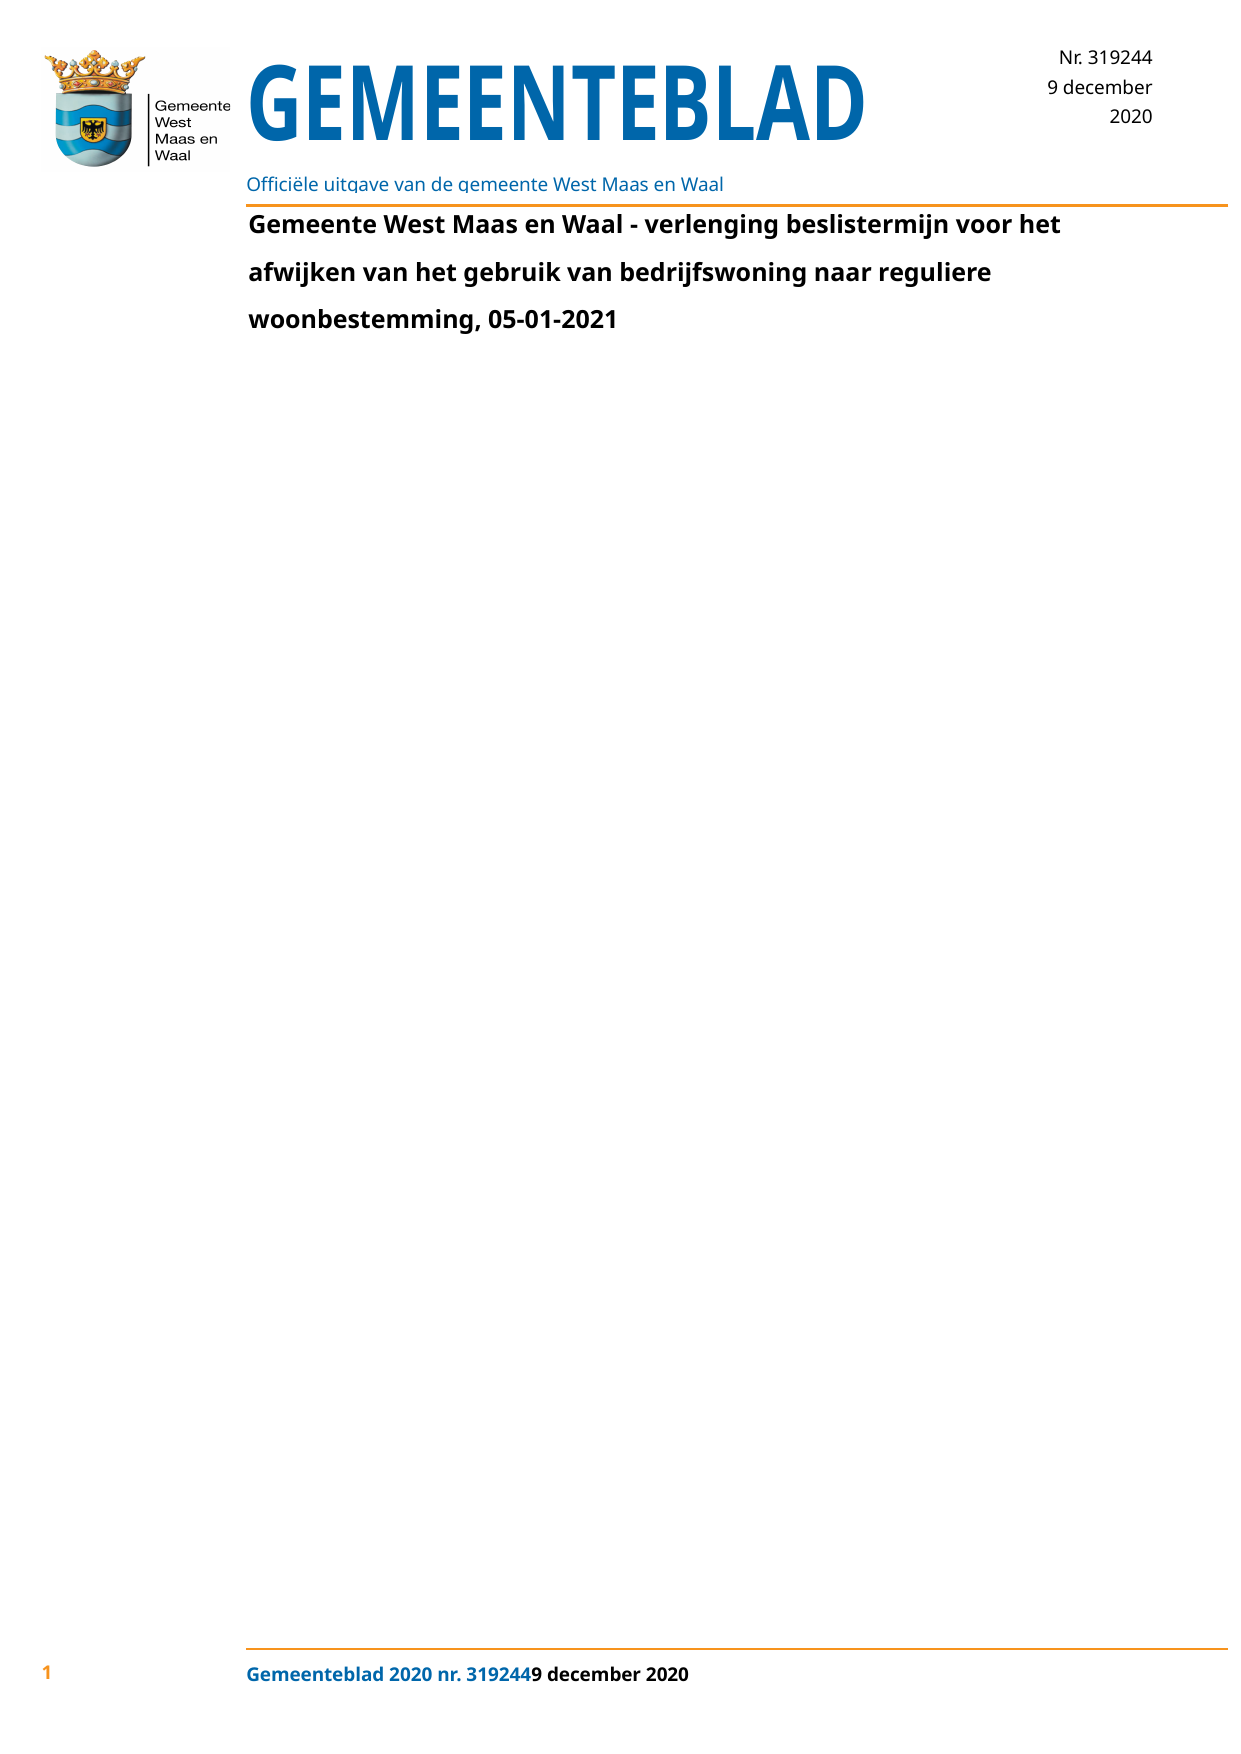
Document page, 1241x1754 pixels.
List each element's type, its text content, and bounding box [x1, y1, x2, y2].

text Gemeente West Maas en Waal - verlenging beslistermijn voor het afwijken van het gebruik van bedrijfswoning naar reguliere woonbestemming, 05-01-2021 [248, 207, 1152, 336]
picture [41, 47, 231, 172]
